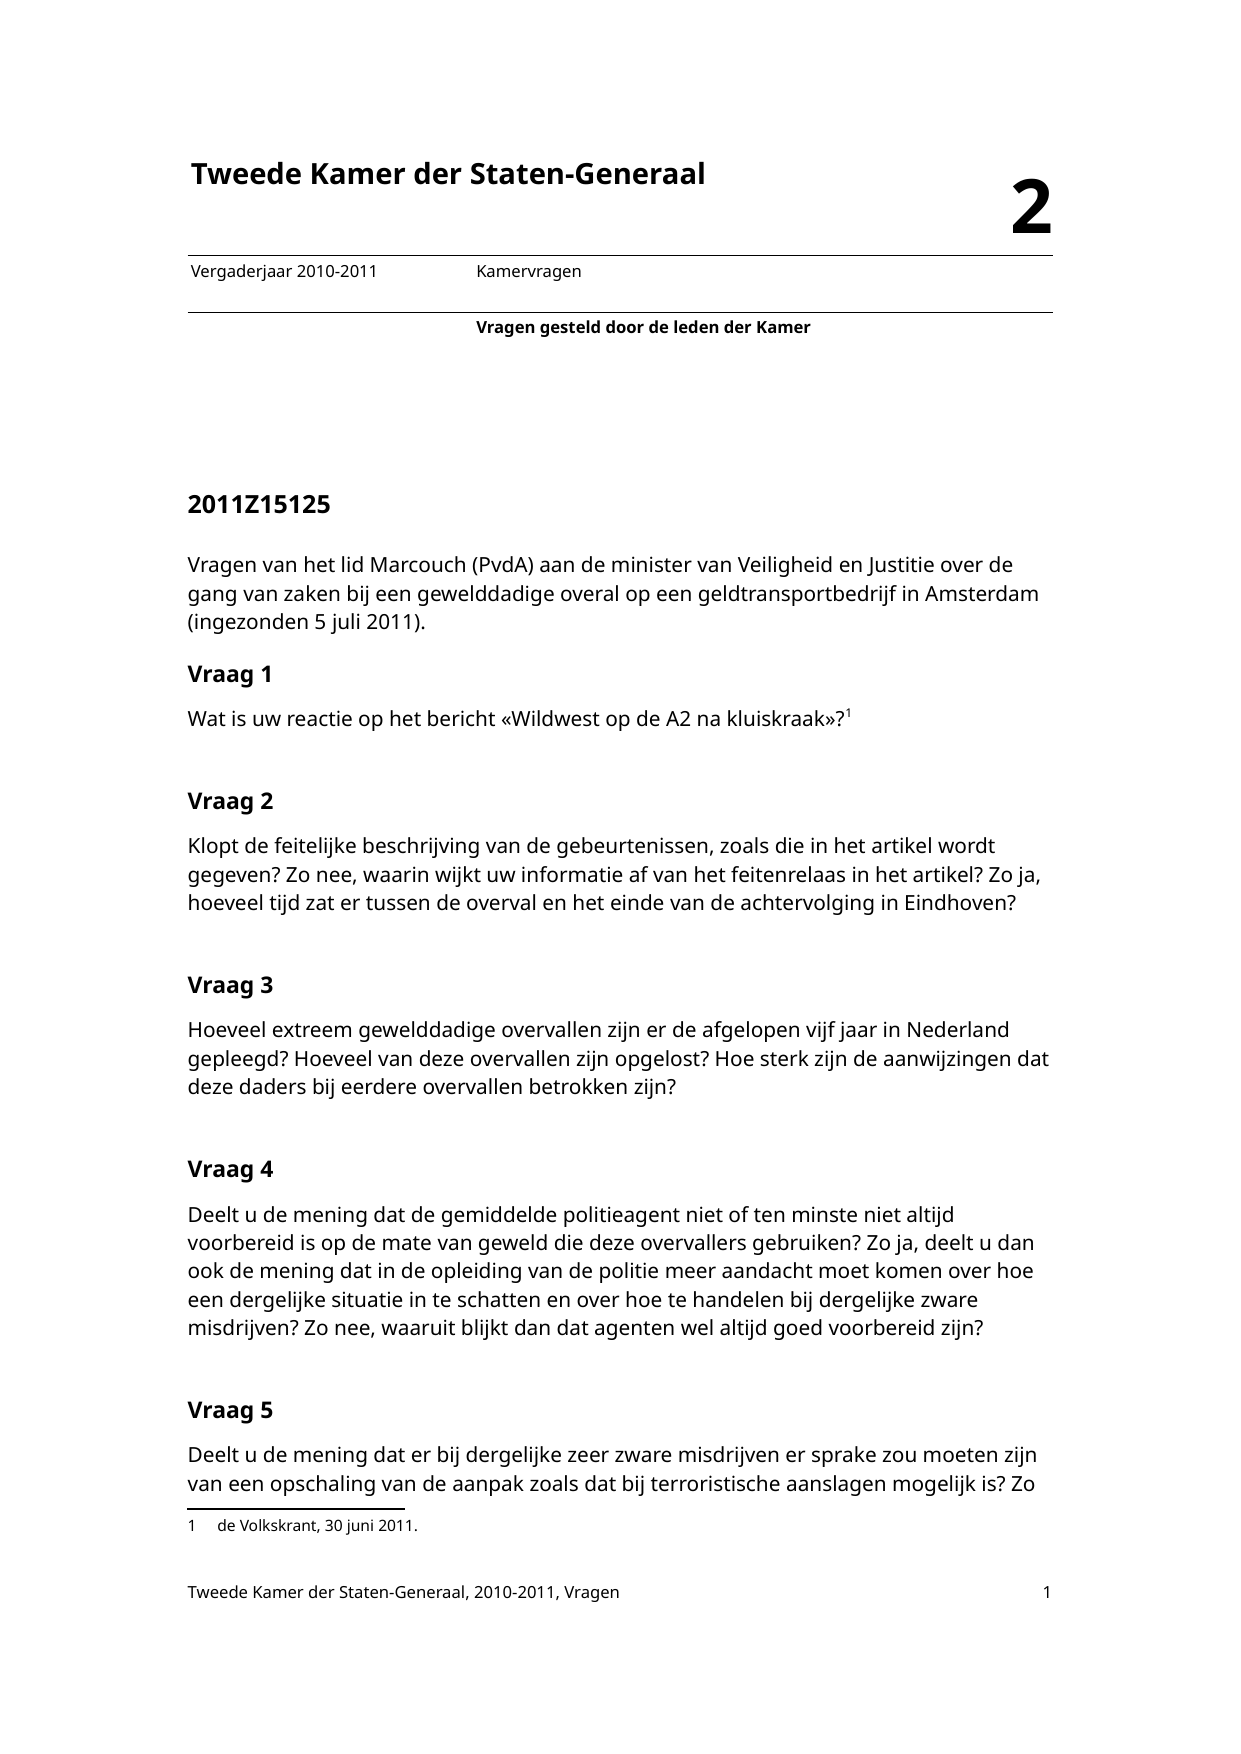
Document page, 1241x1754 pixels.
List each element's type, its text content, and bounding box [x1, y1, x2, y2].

subtitle Vraag 1 [187, 658, 1053, 689]
subtitle Vraag 2 [187, 785, 1053, 817]
text Klopt de feitelijke beschrijving van de gebeurtenissen, zoals die in het artikel wordt gegeven? Zo nee, waarin wijkt uw informatie af van het feitenrelaas in het artikel? Zo ja, hoeveel tijd zat er tussen de overval en het einde van de achtervolging in Eindhoven? [187, 832, 1053, 917]
table_header Tweede Kamer der Staten-Generaal [188, 150, 879, 255]
text 2011Z15125 [187, 487, 1053, 521]
table_cell Vergaderjaar 2010-2011 [188, 256, 473, 312]
table_cell Kamervragen [473, 256, 1053, 312]
subtitle Vraag 3 [187, 969, 1053, 1001]
subtitle Vraag 5 [187, 1394, 1053, 1426]
table_cell Vragen gesteld door de leden der Kamer [473, 313, 1053, 339]
text Wat is uw reactie op het bericht «Wildwest op de A2 na kluiskraak»? [187, 704, 1053, 733]
table_header 2 [880, 150, 1053, 255]
subtitle Vraag 4 [187, 1153, 1053, 1185]
table_cell [188, 313, 473, 339]
text de Volkskrant, 30 juni 2011. [187, 1508, 1053, 1536]
text Vragen van het lid Marcouch (PvdA) aan de minister van Veiligheid en Justitie over de gang van zaken bij een gewelddadige overal op een geldtransportbedrijf in Amsterdam (ingezonden 5 juli 2011). [187, 550, 1053, 636]
text Deelt u de mening dat de gemiddelde politieagent niet of ten minste niet altijd voorbereid is op de mate van geweld die deze overvallers gebruiken? Zo ja, deelt u dan ook de mening dat in de opleiding van de politie meer aandacht moet komen over hoe een dergelijke situatie in te schatten en over hoe te handelen bij dergelijke zware misdrijven? Zo nee, waaruit blijkt dan dat agenten wel altijd goed voorbereid zijn? [187, 1200, 1053, 1342]
text Hoeveel extreem gewelddadige overvallen zijn er de afgelopen vijf jaar in Nederland gepleegd? Hoeveel van deze overvallen zijn opgelost? Hoe sterk zijn de aanwijzingen dat deze daders bij eerdere overvallen betrokken zijn? [187, 1016, 1053, 1101]
text Deelt u de mening dat er bij dergelijke zeer zware misdrijven er sprake zou moeten zijn van een opschaling van de aanpak zoals dat bij terroristische aanslagen mogelijk is? Zo [187, 1441, 1053, 1497]
